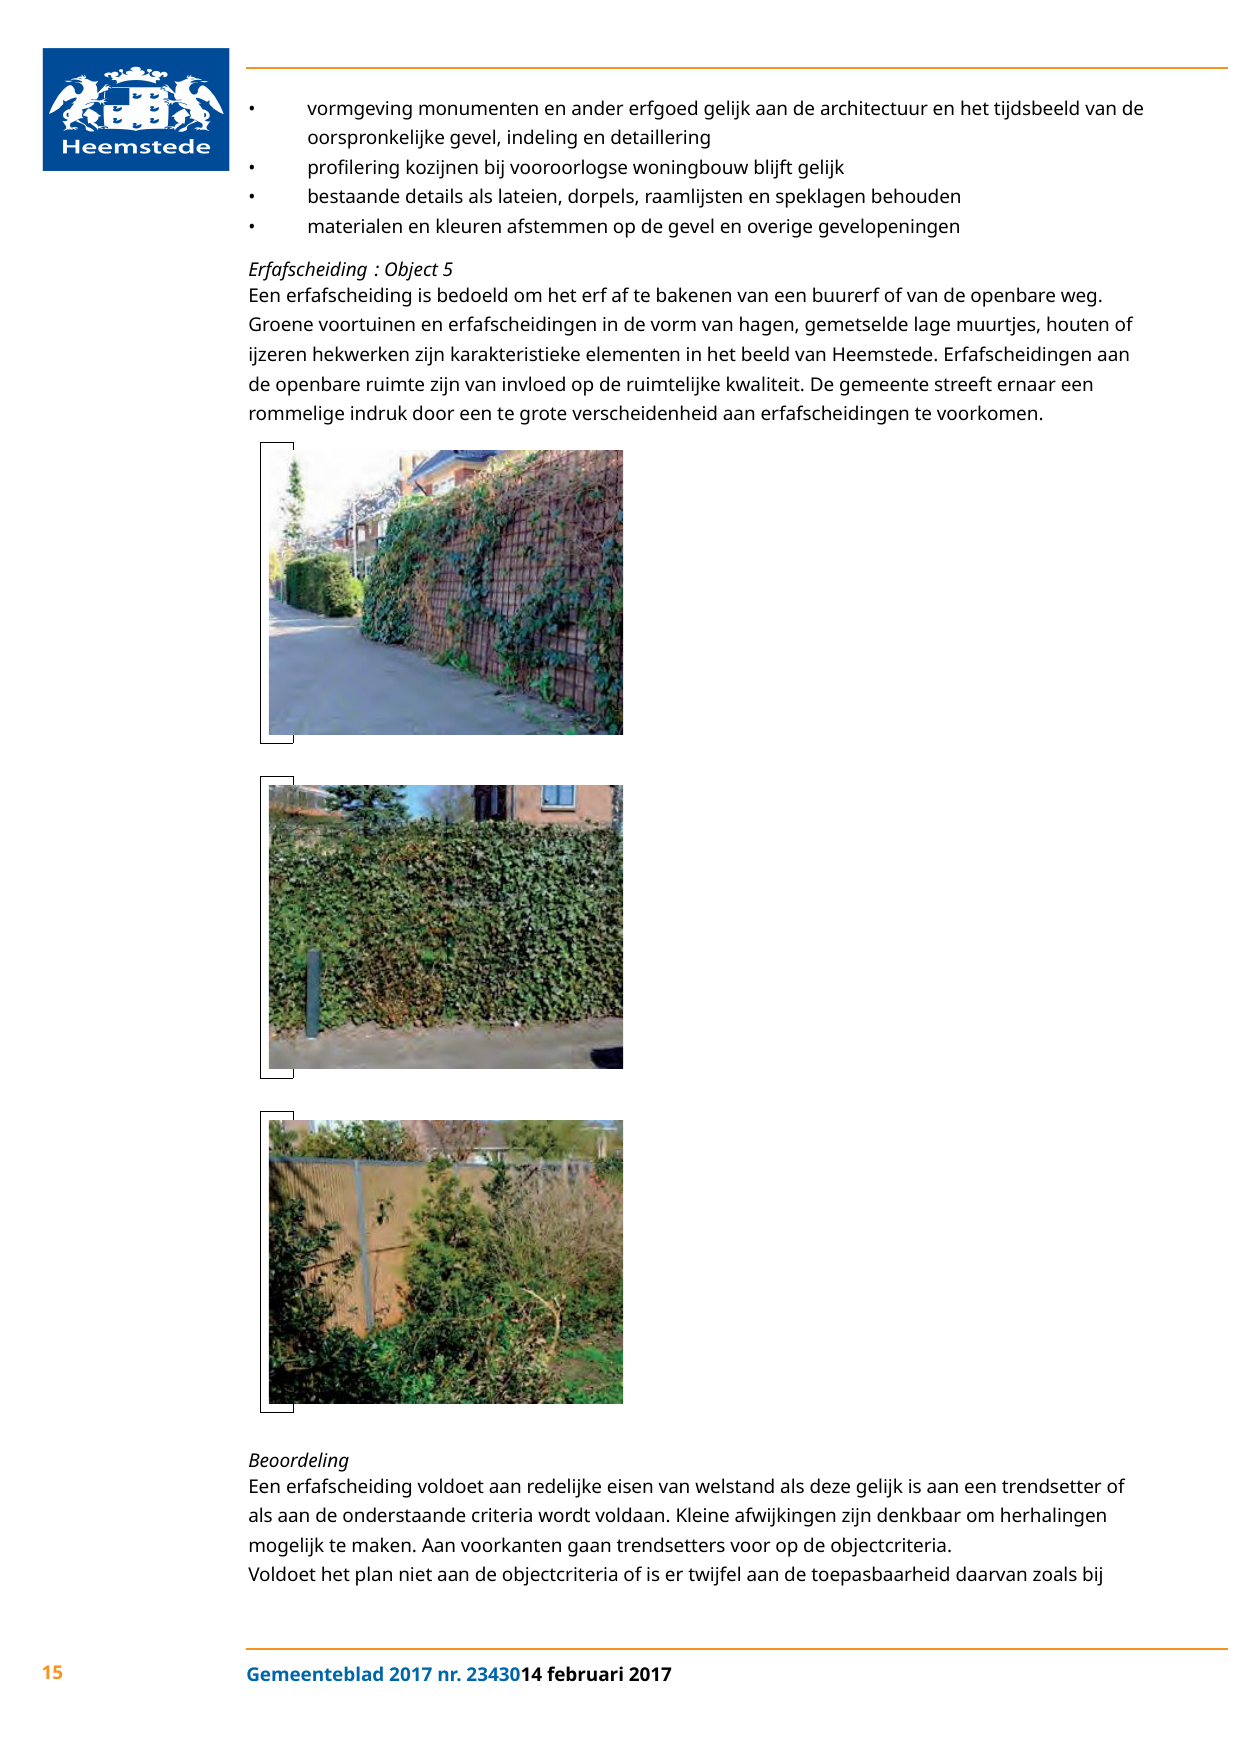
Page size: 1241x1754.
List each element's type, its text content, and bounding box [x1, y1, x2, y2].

text Beoordeling [248, 1447, 1152, 1473]
picture [268, 1120, 624, 1404]
picture [268, 450, 624, 735]
text Voldoet het plan niet aan de objectcriteria of is er twijfel aan de toepasbaarheid daarvan zoals bij [248, 1562, 1152, 1587]
list vormgeving monumenten en ander erfgoed gelijk aan de architectuur en het tijdsbeeld van de oorspronkelijke gevel, indeling en detaillering [248, 95, 1152, 150]
text Erfafscheiding : Object 5 [248, 256, 1152, 282]
picture [268, 785, 624, 1069]
text Een erfafscheiding voldoet aan redelijke eisen van welstand als deze gelijk is aan een trendsetter of als aan de onderstaande criteria wordt voldaan. Kleine afwijkingen zijn denkbaar om herhalingen mogelijk te maken. Aan voorkanten gaan trendsetters voor op de objectcriteria. [248, 1473, 1152, 1558]
list profilering kozijnen bij vooroorlogse woningbouw blijft gelijk [248, 154, 1152, 180]
list materialen en kleuren afstemmen op de gevel en overige gevelopeningen [248, 213, 1152, 239]
list bestaande details als lateien, dorpels, raamlijsten en speklagen behouden [248, 183, 1152, 209]
text Een erfafscheiding is bedoeld om het erf af te bakenen van een buurerf of van de openbare weg. Groene voortuinen en erfafscheidingen in de vorm van hagen, gemetselde lage muurtjes, houten of ijzeren hekwerken zijn karakteristieke elementen in het beeld van Heemstede. Erfafscheidingen aan de openbare ruimte zijn van invloed op de ruimtelijke kwaliteit. De gemeente streeft ernaar een rommelige indruk door een te grote verscheidenheid aan erfafscheidingen te voorkomen. [248, 282, 1152, 426]
picture [41, 47, 231, 172]
